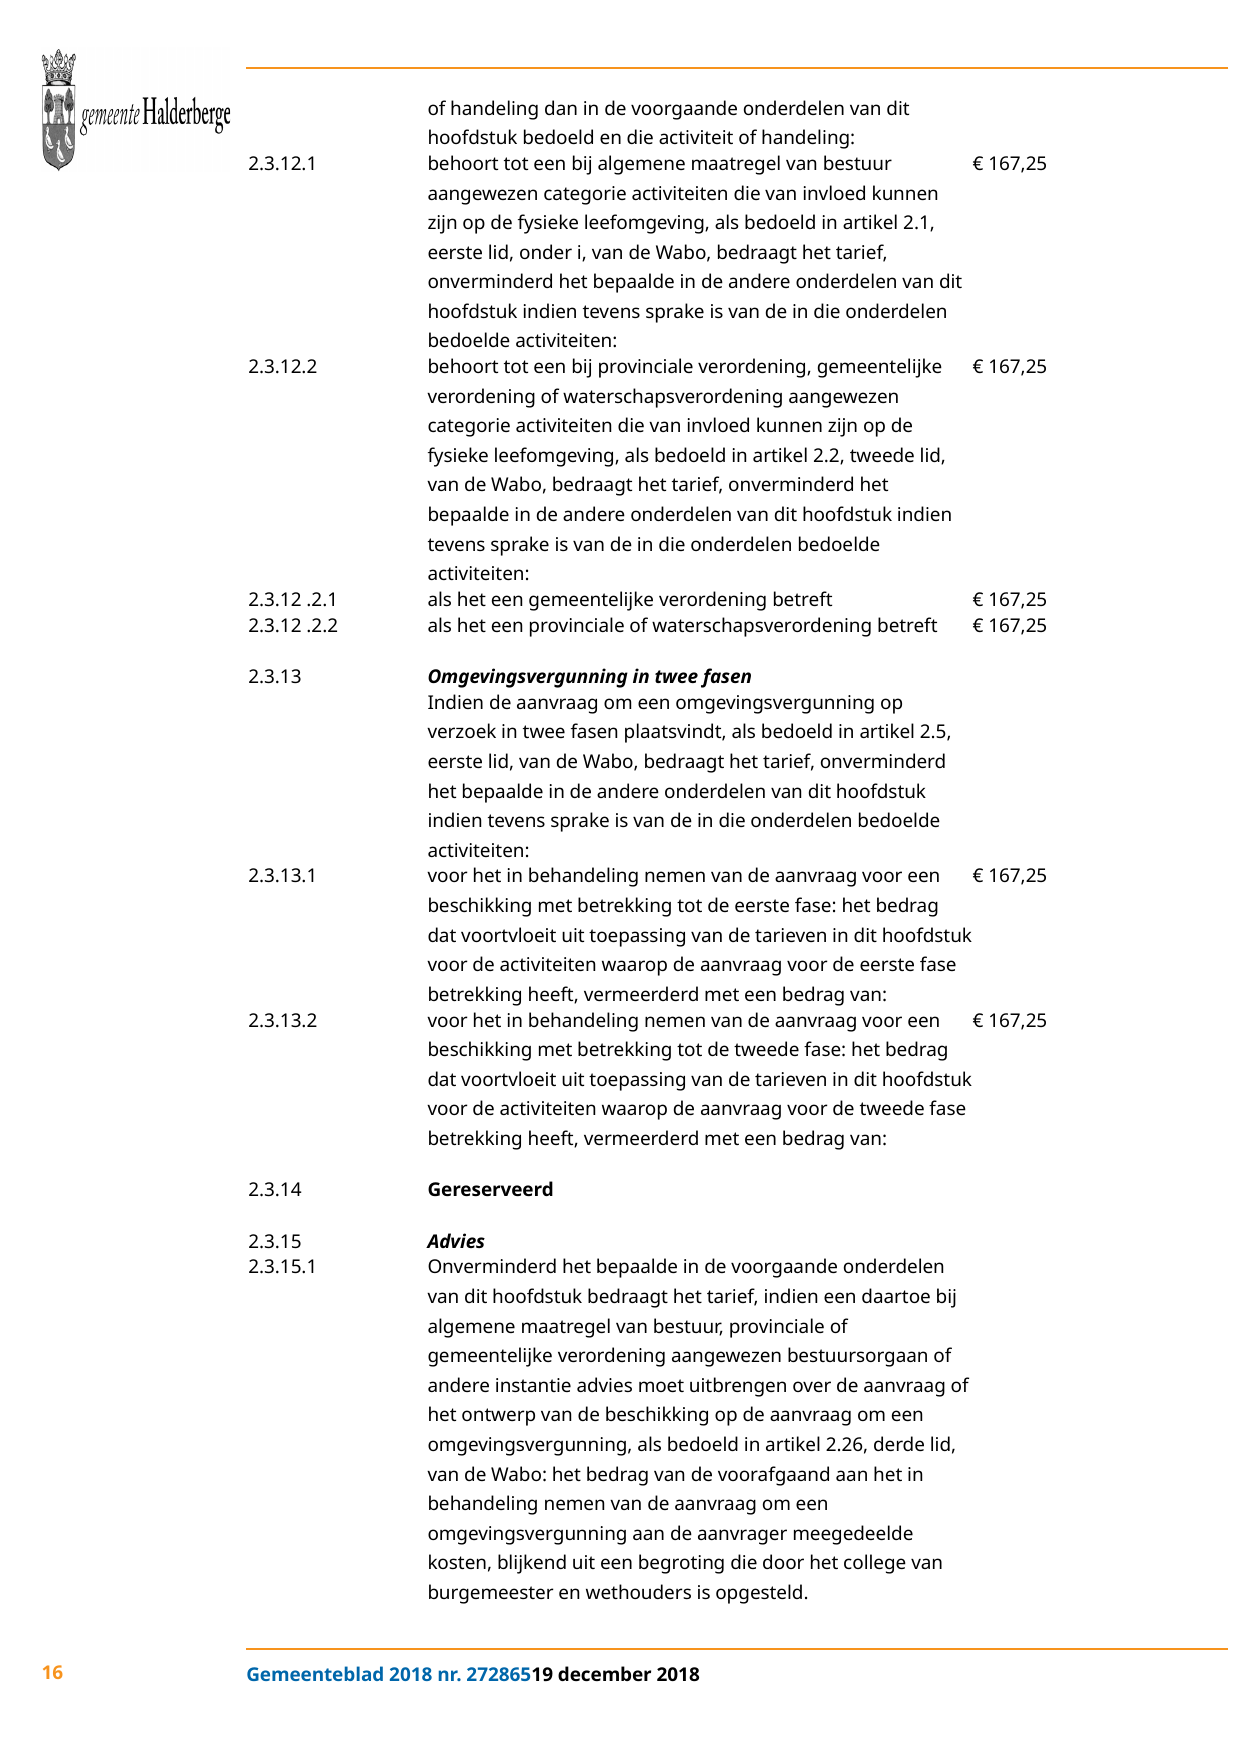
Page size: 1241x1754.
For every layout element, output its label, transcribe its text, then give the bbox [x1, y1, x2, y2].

table_cell [248, 1202, 427, 1228]
table_cell behoort tot een bij provinciale verordening, gemeentelijke verordening of waterschapsverordening aangewezen categorie activiteiten die van invloed kunnen zijn op de fysieke leefomgeving, als bedoeld in artikel 2.2, tweede lid, van de Wabo, bedraagt het tarief, onverminderd het bepaalde in de andere onderdelen van dit hoofdstuk indien tevens sprake is van de in die onderdelen bedoelde activiteiten: [427, 353, 972, 586]
table_cell [973, 1151, 1152, 1177]
table_cell Gereserveerd [427, 1177, 972, 1202]
table_cell € 167,25 [973, 586, 1152, 612]
table_cell [427, 638, 972, 663]
table_cell 2.3.12.2 [248, 353, 427, 586]
table_cell [248, 95, 427, 150]
table_cell [248, 1151, 427, 1177]
table_cell [973, 1202, 1152, 1228]
table_cell € 167,25 [973, 150, 1152, 353]
table_cell 2.3.12 .2.2 [248, 612, 427, 638]
table_cell [973, 663, 1152, 689]
table_cell [427, 1202, 972, 1228]
table_cell Onverminderd het bepaalde in de voorgaande onderdelen van dit hoofdstuk bedraagt het tarief, indien een daartoe bij algemene maatregel van bestuur, provinciale of gemeentelijke verordening aangewezen bestuursorgaan of andere instantie advies moet uitbrengen over de aanvraag of het ontwerp van de beschikking op de aanvraag om een omgevingsvergunning, als bedoeld in artikel 2.26, derde lid, van de Wabo: het bedrag van de voorafgaand aan het in behandeling nemen van de aanvraag om een omgevingsvergunning aan de aanvrager meegedeelde kosten, blijkend uit een begroting die door het college van burgemeester en wethouders is opgesteld. [427, 1254, 972, 1605]
table_cell [973, 95, 1152, 150]
table_cell 2.3.13.1 [248, 863, 427, 1007]
table_cell € 167,25 [973, 863, 1152, 1007]
table_cell 2.3.13 [248, 663, 427, 689]
table_cell 2.3.14 [248, 1177, 427, 1202]
table_cell 2.3.15.1 [248, 1254, 427, 1605]
table_cell Advies [427, 1228, 972, 1254]
table_cell Omgevingsvergunning in twee fasen [427, 663, 972, 689]
table_cell 2.3.12.1 [248, 150, 427, 353]
table_cell € 167,25 [973, 1007, 1152, 1151]
table_cell [973, 1228, 1152, 1254]
table_cell 2.3.15 [248, 1228, 427, 1254]
table_cell als het een gemeentelijke verordening betreft [427, 586, 972, 612]
table_cell voor het in behandeling nemen van de aanvraag voor een beschikking met betrekking tot de tweede fase: het bedrag dat voortvloeit uit toepassing van de tarieven in dit hoofdstuk voor de activiteiten waarop de aanvraag voor de tweede fase betrekking heeft, vermeerderd met een bedrag van: [427, 1007, 972, 1151]
table_cell [248, 638, 427, 663]
table_cell € 167,25 [973, 353, 1152, 586]
table_cell [973, 689, 1152, 863]
table_cell 2.3.13.2 [248, 1007, 427, 1151]
table_cell [973, 1177, 1152, 1202]
table_cell [248, 689, 427, 863]
table_cell [973, 638, 1152, 663]
table_cell 2.3.12 .2.1 [248, 586, 427, 612]
table_cell als het een provinciale of waterschapsverordening betreft [427, 612, 972, 638]
picture [41, 47, 231, 172]
table_cell [973, 1254, 1152, 1605]
table_cell behoort tot een bij algemene maatregel van bestuur aangewezen categorie activiteiten die van invloed kunnen zijn op de fysieke leefomgeving, als bedoeld in artikel 2.1, eerste lid, onder i, van de Wabo, bedraagt het tarief, onverminderd het bepaalde in de andere onderdelen van dit hoofdstuk indien tevens sprake is van de in die onderdelen bedoelde activiteiten: [427, 150, 972, 353]
table_cell [427, 1151, 972, 1177]
table_cell of handeling dan in de voorgaande onderdelen van dit hoofdstuk bedoeld en die activiteit of handeling: [427, 95, 972, 150]
table_cell Indien de aanvraag om een omgevingsvergunning op verzoek in twee fasen plaatsvindt, als bedoeld in artikel 2.5, eerste lid, van de Wabo, bedraagt het tarief, onverminderd het bepaalde in de andere onderdelen van dit hoofdstuk indien tevens sprake is van de in die onderdelen bedoelde activiteiten: [427, 689, 972, 863]
table_cell voor het in behandeling nemen van de aanvraag voor een beschikking met betrekking tot de eerste fase: het bedrag dat voortvloeit uit toepassing van de tarieven in dit hoofdstuk voor de activiteiten waarop de aanvraag voor de eerste fase betrekking heeft, vermeerderd met een bedrag van: [427, 863, 972, 1007]
table_cell € 167,25 [973, 612, 1152, 638]
